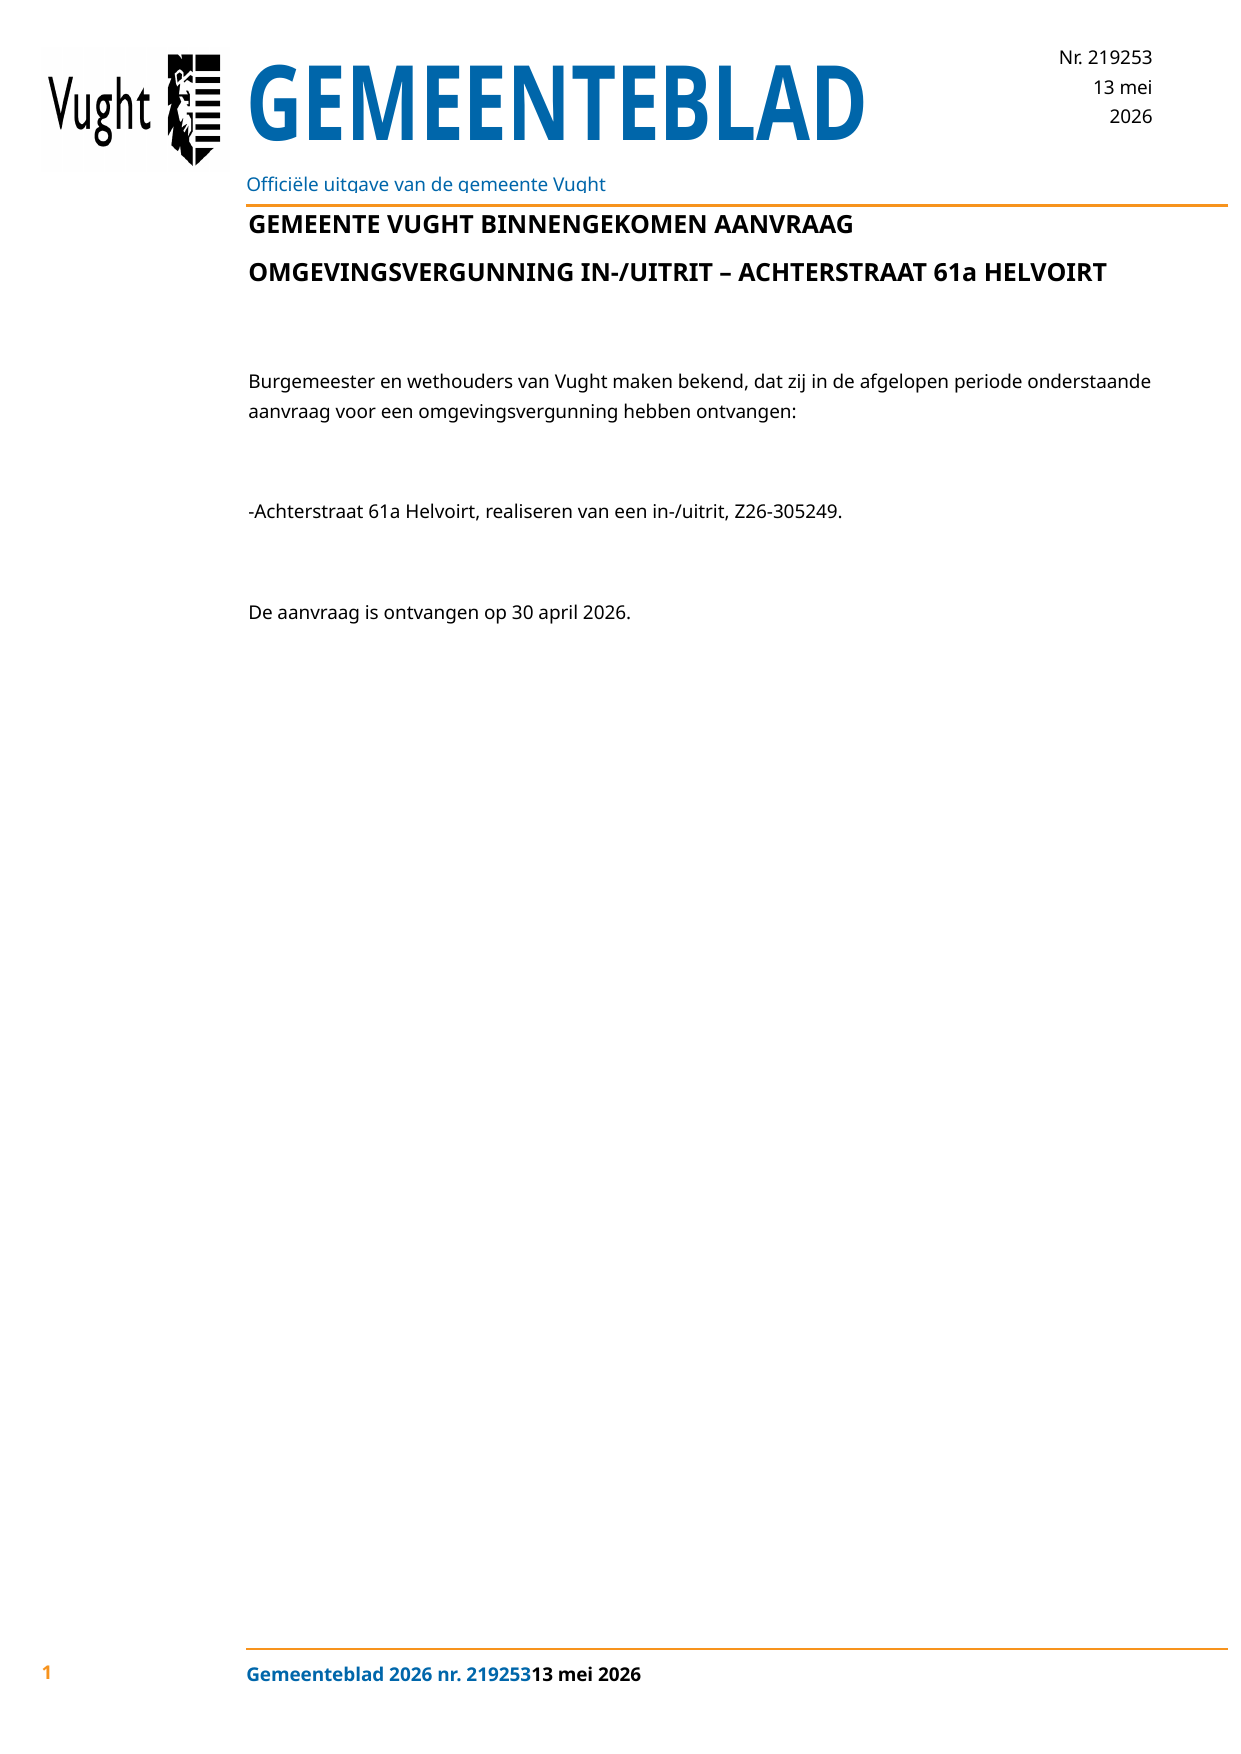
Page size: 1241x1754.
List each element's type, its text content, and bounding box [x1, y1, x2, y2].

text De aanvraag is ontvangen op 30 april 2026. [248, 599, 1152, 625]
text -Achterstraat 61a Helvoirt, realiseren van een in-/uitrit, Z26-305249. [248, 499, 1152, 524]
picture [41, 47, 231, 172]
text GEMEENTE VUGHT BINNENGEKOMEN AANVRAAG OMGEVINGSVERGUNNING IN-/UITRIT – ACHTERSTRAAT 61a HELVOIRT [248, 207, 1152, 288]
text Burgemeester en wethouders van Vught maken bekend, dat zij in de afgelopen periode onderstaande aanvraag voor een omgevingsvergunning hebben ontvangen: [248, 368, 1152, 424]
